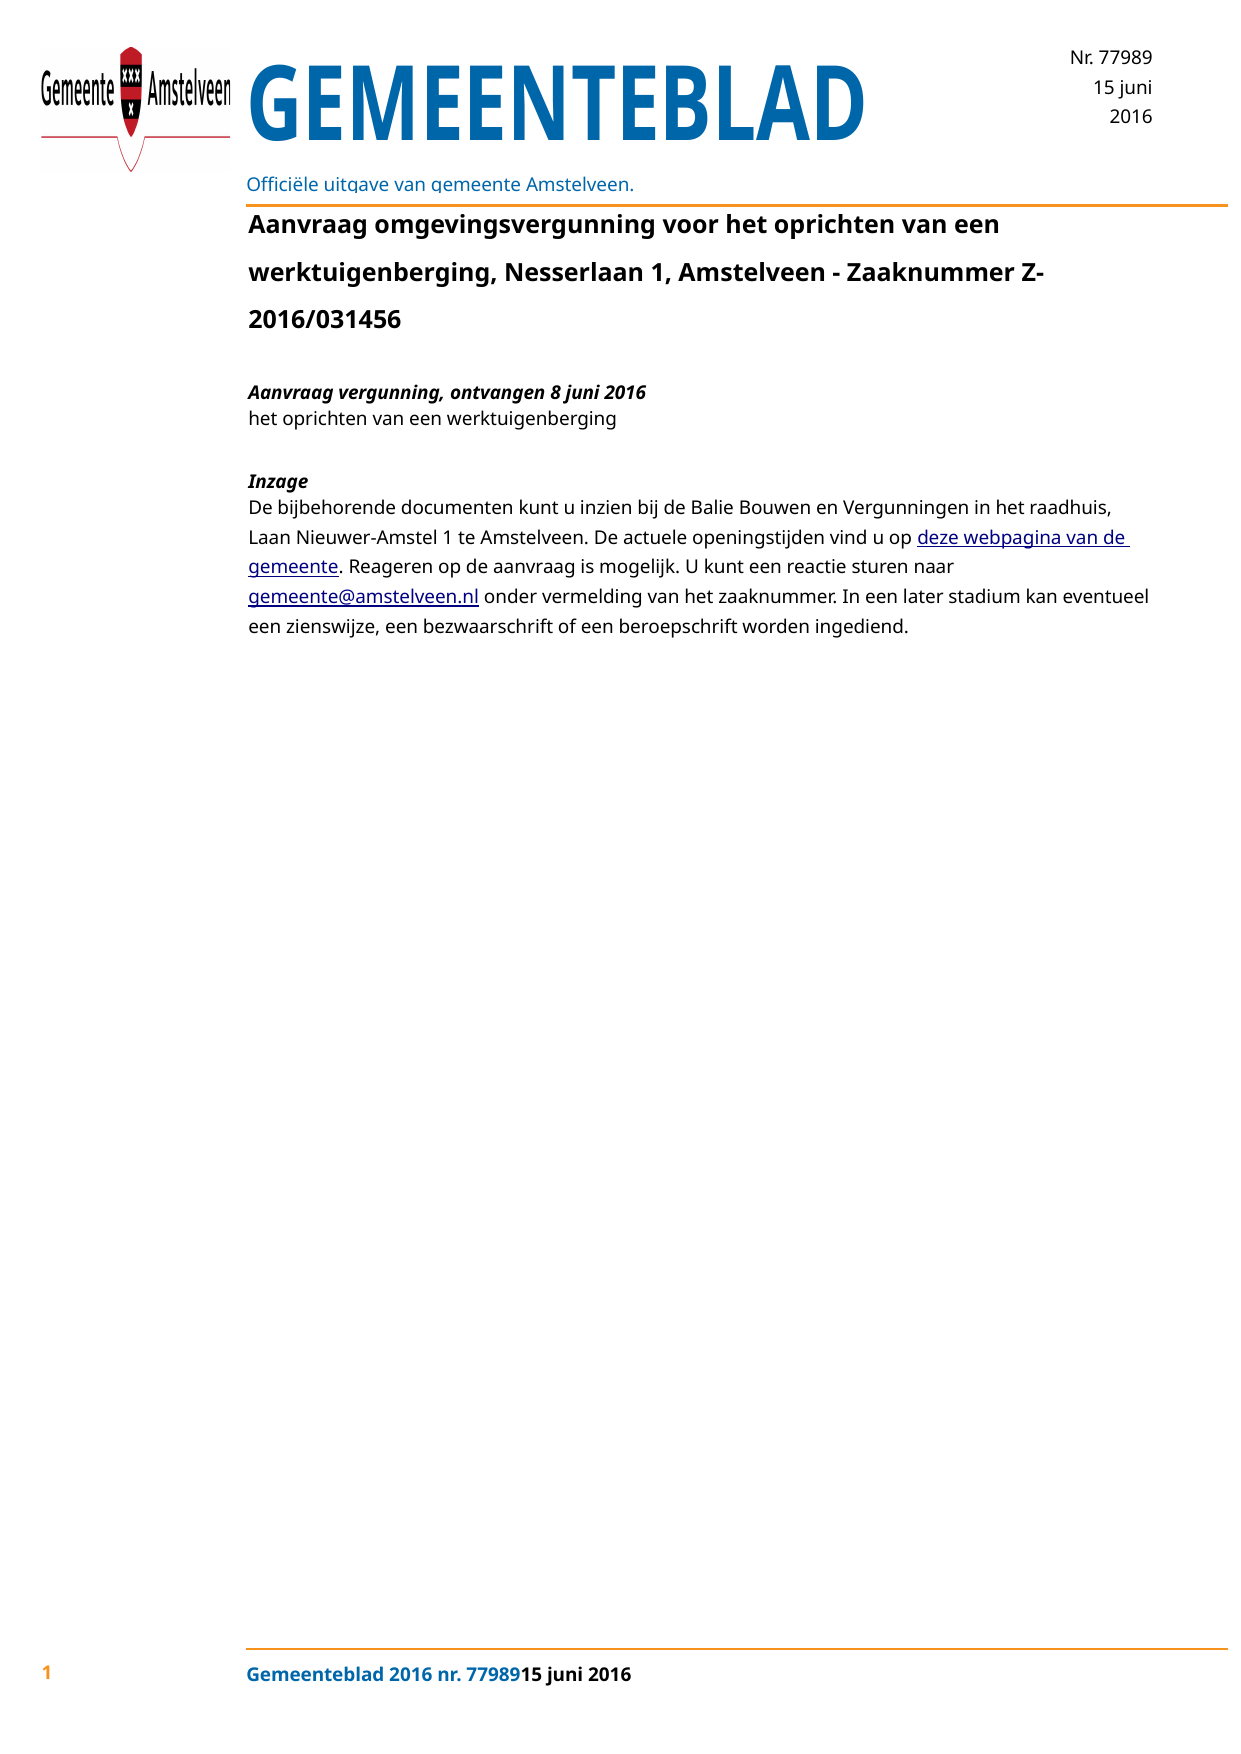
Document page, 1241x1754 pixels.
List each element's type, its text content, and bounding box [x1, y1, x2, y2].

text Aanvraag omgevingsvergunning voor het oprichten van een werktuigenberging, Nesserlaan 1, Amstelveen - Zaaknummer Z-2016/031456 [248, 207, 1152, 336]
text Inzage [248, 469, 1152, 494]
text Aanvraag vergunning, ontvangen 8 juni 2016 [248, 379, 1152, 405]
picture [41, 47, 231, 172]
text het oprichten van een werktuigenberging [248, 405, 1152, 431]
text De bijbehorende documenten kunt u inzien bij de Balie Bouwen en Vergunningen in het raadhuis, Laan Nieuwer-Amstel 1 te Amstelveen. De actuele openingstijden vind u op deze webpagina van de gemeente. Reageren op de aanvraag is mogelijk. U kunt een reactie sturen naar gemeente@amstelveen.nl onder vermelding van het zaaknummer. In een later stadium kan eventueel een zienswijze, een bezwaarschrift of een beroepschrift worden ingediend. [248, 494, 1152, 638]
